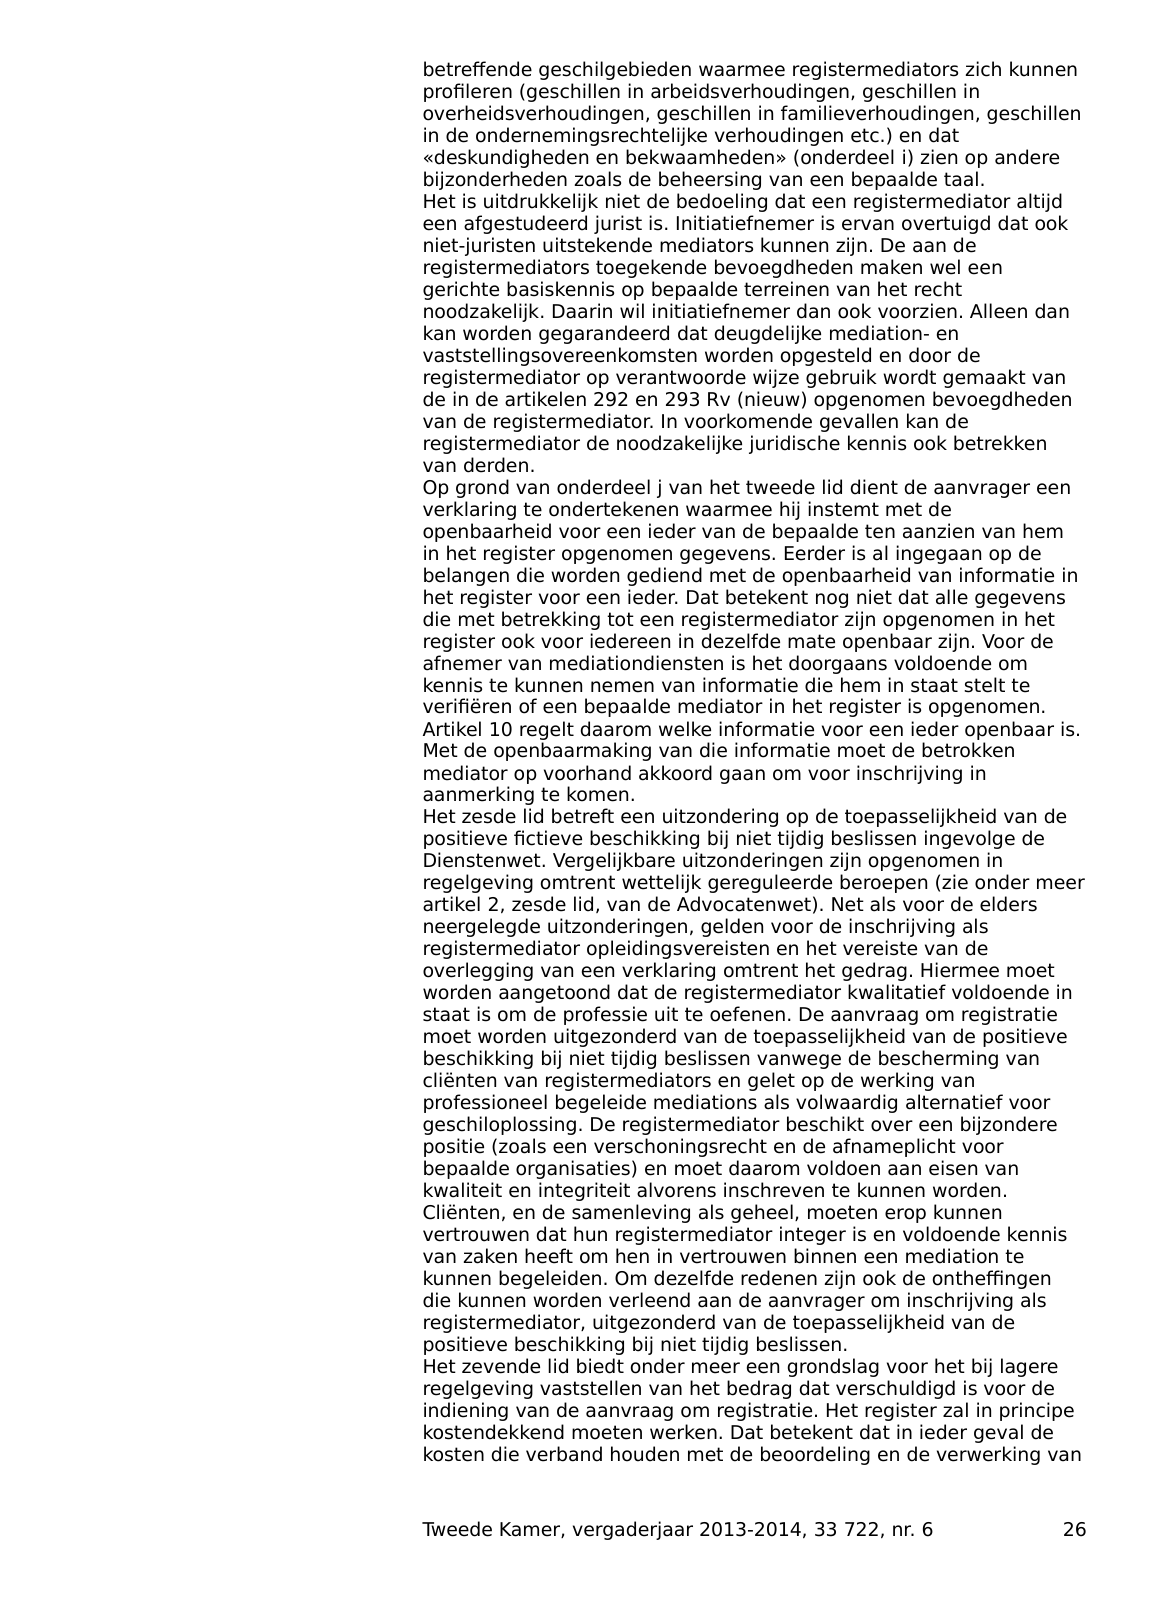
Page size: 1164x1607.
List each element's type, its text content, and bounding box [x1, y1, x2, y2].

text Op grond van onderdeel j van het tweede lid dient de aanvrager een verklaring te ondertekenen waarmee hij instemt met de openbaarheid voor een ieder van de bepaalde ten aanzien van hem in het register opgenomen gegevens. Eerder is al ingegaan op de belangen die worden gediend met de openbaarheid van informatie in het register voor een ieder. Dat betekent nog niet dat alle gegevens die met betrekking tot een registermediator zijn opgenomen in het register ook voor iedereen in dezelfde mate openbaar zijn. Voor de afnemer van mediationdiensten is het doorgaans voldoende om kennis te kunnen nemen van informatie die hem in staat stelt te verifiëren of een bepaalde mediator in het register is opgenomen. Artikel 10 regelt daarom welke informatie voor een ieder openbaar is. Met de openbaarmaking van die informatie moet de betrokken mediator op voorhand akkoord gaan om voor inschrijving in aanmerking te komen. [422, 477, 1087, 806]
text betreffende geschilgebieden waarmee registermediators zich kunnen profileren (geschillen in arbeidsverhoudingen, geschillen in overheidsverhoudingen, geschillen in familieverhoudingen, geschillen in de ondernemingsrechtelijke verhoudingen etc.) en dat «deskundigheden en bekwaamheden» (onderdeel i) zien op andere bijzonderheden zoals de beheersing van een bepaalde taal. [422, 59, 1087, 191]
text Het zevende lid biedt onder meer een grondslag voor het bij lagere regelgeving vaststellen van het bedrag dat verschuldigd is voor de indiening van de aanvraag om registratie. Het register zal in principe kostendekkend moeten werken. Dat betekent dat in ieder geval de kosten die verband houden met de beoordeling en de verwerking van [422, 1356, 1087, 1466]
text Het is uitdrukkelijk niet de bedoeling dat een registermediator altijd een afgestudeerd jurist is. Initiatiefnemer is ervan overtuigd dat ook niet-juristen uitstekende mediators kunnen zijn. De aan de registermediators toegekende bevoegdheden maken wel een gerichte basiskennis op bepaalde terreinen van het recht noodzakelijk. Daarin wil initiatiefnemer dan ook voorzien. Alleen dan kan worden gegarandeerd dat deugdelijke mediation- en vaststellingsovereenkomsten worden opgesteld en door de registermediator op verantwoorde wijze gebruik wordt gemaakt van de in de artikelen 292 en 293 Rv (nieuw) opgenomen bevoegdheden van de registermediator. In voorkomende gevallen kan de registermediator de noodzakelijke juridische kennis ook betrekken van derden. [422, 191, 1087, 477]
text Het zesde lid betreft een uitzondering op de toepasselijkheid van de positieve fictieve beschikking bij niet tijdig beslissen ingevolge de Dienstenwet. Vergelijkbare uitzonderingen zijn opgenomen in regelgeving omtrent wettelijk gereguleerde beroepen (zie onder meer artikel 2, zesde lid, van de Advocatenwet). Net als voor de elders neergelegde uitzonderingen, gelden voor de inschrijving als registermediator opleidingsvereisten en het vereiste van de overlegging van een verklaring omtrent het gedrag. Hiermee moet worden aangetoond dat de registermediator kwalitatief voldoende in staat is om de professie uit te oefenen. De aanvraag om registratie moet worden uitgezonderd van de toepasselijkheid van de positieve beschikking bij niet tijdig beslissen vanwege de bescherming van cliënten van registermediators en gelet op de werking van professioneel begeleide mediations als volwaardig alternatief voor geschiloplossing. De registermediator beschikt over een bijzondere positie (zoals een verschoningsrecht en de afnameplicht voor bepaalde organisaties) en moet daarom voldoen aan eisen van kwaliteit en integriteit alvorens inschreven te kunnen worden. Cliënten, en de samenleving als geheel, moeten erop kunnen vertrouwen dat hun registermediator integer is en voldoende kennis van zaken heeft om hen in vertrouwen binnen een mediation te kunnen begeleiden. Om dezelfde redenen zijn ook de ontheffingen die kunnen worden verleend aan de aanvrager om inschrijving als registermediator, uitgezonderd van de toepasselijkheid van de positieve beschikking bij niet tijdig beslissen. [422, 806, 1087, 1356]
